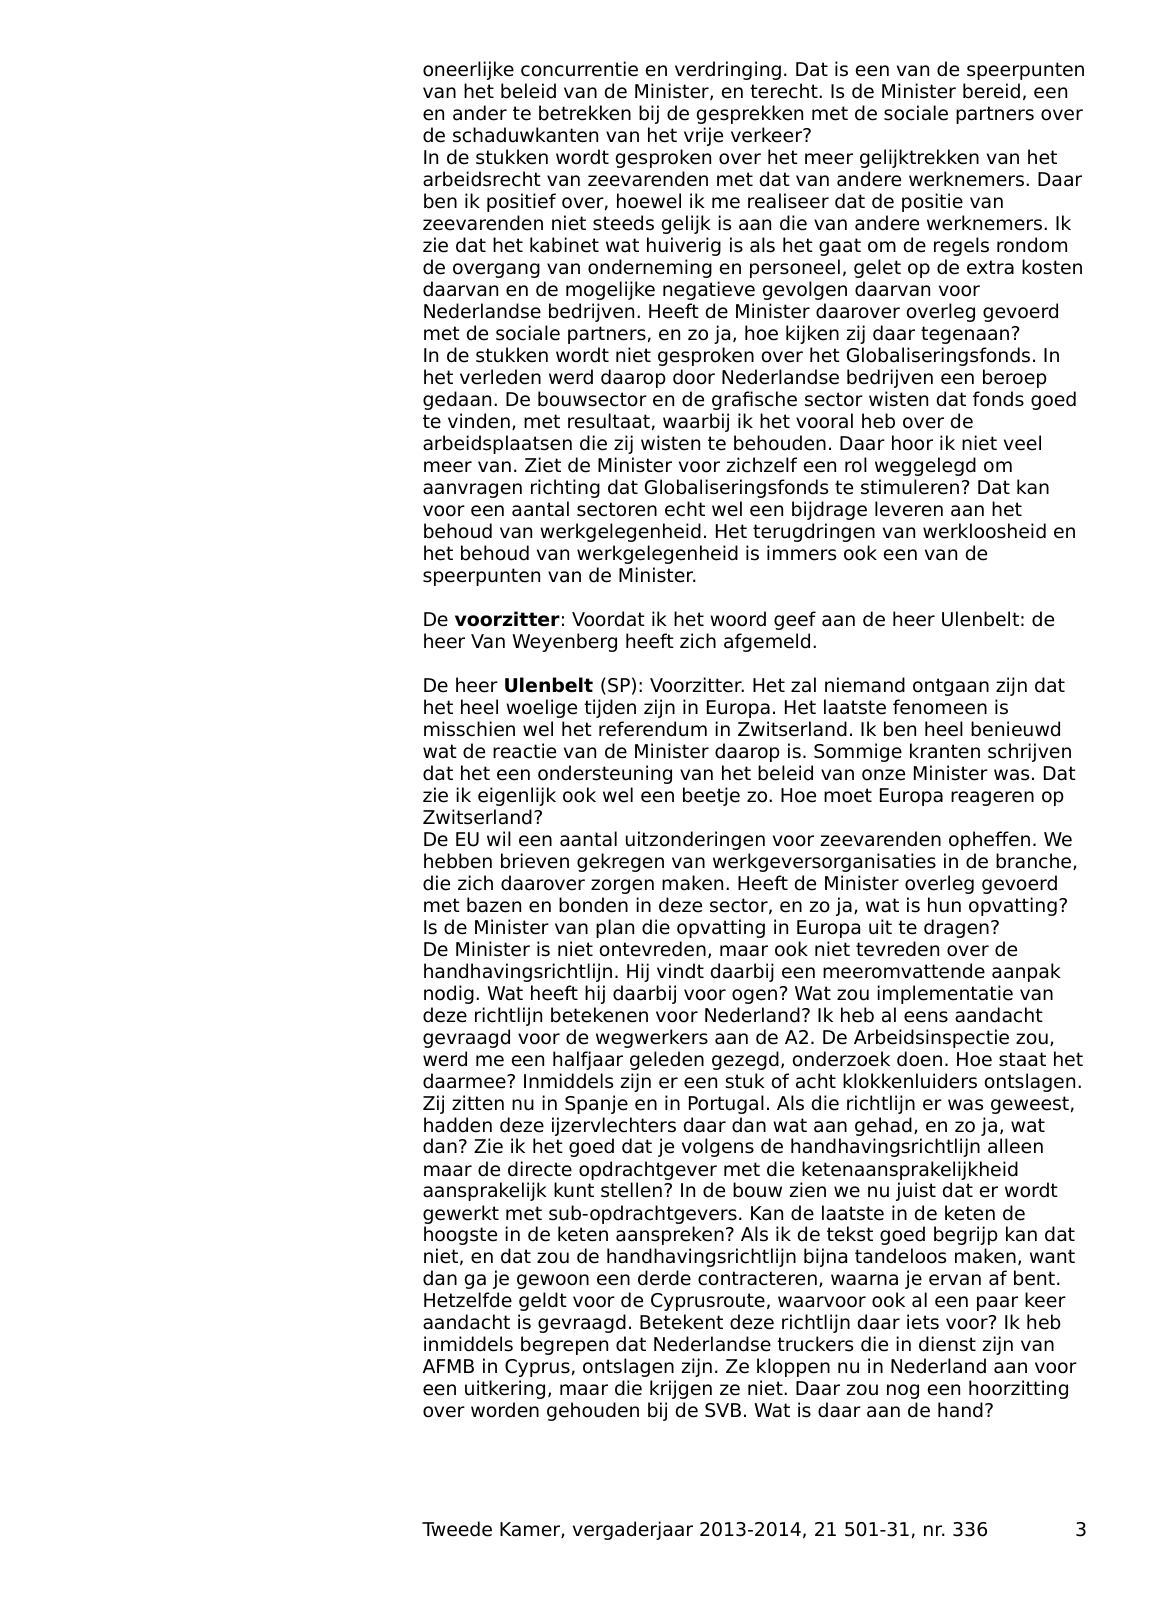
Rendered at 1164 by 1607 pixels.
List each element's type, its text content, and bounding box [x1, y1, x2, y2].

text oneerlijke concurrentie en verdringing. Dat is een van de speerpunten van het beleid van de Minister, en terecht. Is de Minister bereid, een en ander te betrekken bij de gesprekken met de sociale partners over de schaduwkanten van het vrije verkeer? [422, 59, 1087, 147]
text De heer Ulenbelt (SP): Voorzitter. Het zal niemand ontgaan zijn dat het heel woelige tijden zijn in Europa. Het laatste fenomeen is misschien wel het referendum in Zwitserland. Ik ben heel benieuwd wat de reactie van de Minister daarop is. Sommige kranten schrijven dat het een ondersteuning van het beleid van onze Minister was. Dat zie ik eigenlijk ook wel een beetje zo. Hoe moet Europa reageren op Zwitserland? [422, 675, 1087, 829]
text De EU wil een aantal uitzonderingen voor zeevarenden opheffen. We hebben brieven gekregen van werkgeversorganisaties in de branche, die zich daarover zorgen maken. Heeft de Minister overleg gevoerd met bazen en bonden in deze sector, en zo ja, wat is hun opvatting? Is de Minister van plan die opvatting in Europa uit te dragen? [422, 829, 1087, 939]
text In de stukken wordt niet gesproken over het Globaliseringsfonds. In het verleden werd daarop door Nederlandse bedrijven een beroep gedaan. De bouwsector en de grafische sector wisten dat fonds goed te vinden, met resultaat, waarbij ik het vooral heb over de arbeidsplaatsen die zij wisten te behouden. Daar hoor ik niet veel meer van. Ziet de Minister voor zichzelf een rol weggelegd om aanvragen richting dat Globaliseringsfonds te stimuleren? Dat kan voor een aantal sectoren echt wel een bijdrage leveren aan het behoud van werkgelegenheid. Het terugdringen van werkloosheid en het behoud van werkgelegenheid is immers ook een van de speerpunten van de Minister. [422, 345, 1087, 587]
text De Minister is niet ontevreden, maar ook niet tevreden over de handhavingsrichtlijn. Hij vindt daarbij een meeromvattende aanpak nodig. Wat heeft hij daarbij voor ogen? Wat zou implementatie van deze richtlijn betekenen voor Nederland? Ik heb al eens aandacht gevraagd voor de wegwerkers aan de A2. De Arbeidsinspectie zou, werd me een halfjaar geleden gezegd, onderzoek doen. Hoe staat het daarmee? Inmiddels zijn er een stuk of acht klokkenluiders ontslagen. Zij zitten nu in Spanje en in Portugal. Als die richtlijn er was geweest, hadden deze ijzervlechters daar dan wat aan gehad, en zo ja, wat dan? Zie ik het goed dat je volgens de handhavingsrichtlijn alleen maar de directe opdrachtgever met die ketenaansprakelijkheid aansprakelijk kunt stellen? In de bouw zien we nu juist dat er wordt gewerkt met sub-opdrachtgevers. Kan de laatste in de keten de hoogste in de keten aanspreken? Als ik de tekst goed begrijp kan dat niet, en dat zou de handhavingsrichtlijn bijna tandeloos maken, want dan ga je gewoon een derde contracteren, waarna je ervan af bent. Hetzelfde geldt voor de Cyprusroute, waarvoor ook al een paar keer aandacht is gevraagd. Betekent deze richtlijn daar iets voor? Ik heb inmiddels begrepen dat Nederlandse truckers die in dienst zijn van AFMB in Cyprus, ontslagen zijn. Ze kloppen nu in Nederland aan voor een uitkering, maar die krijgen ze niet. Daar zou nog een hoorzitting over worden gehouden bij de SVB. Wat is daar aan de hand? [422, 939, 1087, 1422]
text In de stukken wordt gesproken over het meer gelijktrekken van het arbeidsrecht van zeevarenden met dat van andere werknemers. Daar ben ik positief over, hoewel ik me realiseer dat de positie van zeevarenden niet steeds gelijk is aan die van andere werknemers. Ik zie dat het kabinet wat huiverig is als het gaat om de regels rondom de overgang van onderneming en personeel, gelet op de extra kosten daarvan en de mogelijke negatieve gevolgen daarvan voor Nederlandse bedrijven. Heeft de Minister daarover overleg gevoerd met de sociale partners, en zo ja, hoe kijken zij daar tegenaan? [422, 147, 1087, 345]
text De voorzitter: Voordat ik het woord geef aan de heer Ulenbelt: de heer Van Weyenberg heeft zich afgemeld. [422, 609, 1087, 653]
